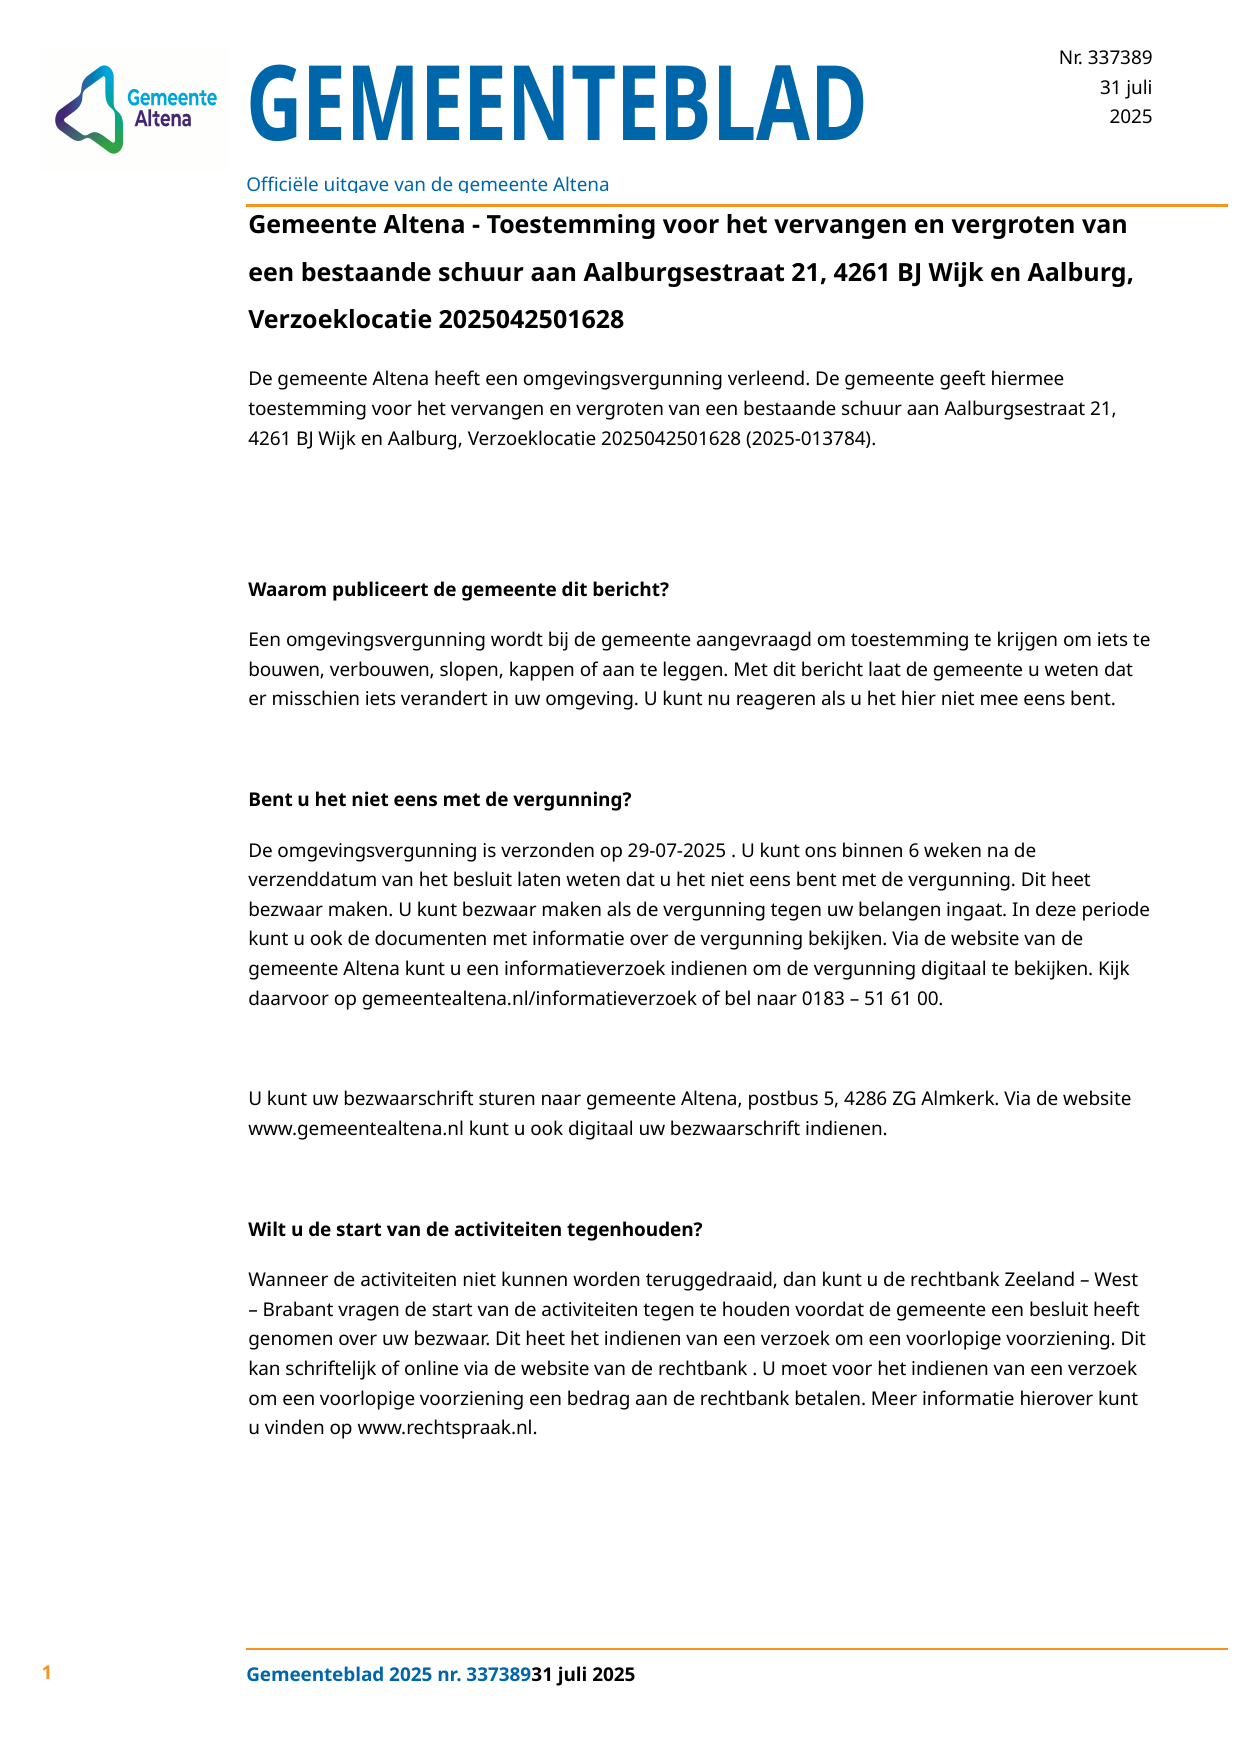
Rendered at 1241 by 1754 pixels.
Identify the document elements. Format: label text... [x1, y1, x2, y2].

text Bent u het niet eens met de vergunning? [248, 786, 1152, 812]
text Wilt u de start van de activiteiten tegenhouden? [248, 1216, 1152, 1242]
picture [41, 47, 231, 172]
text De gemeente Altena heeft een omgevingsvergunning verleend. De gemeente geeft hiermee toestemming voor het vervangen en vergroten van een bestaande schuur aan Aalburgsestraat 21, 4261 BJ Wijk en Aalburg, Verzoeklocatie 2025042501628 (2025-013784). [248, 366, 1152, 450]
text Een omgevingsvergunning wordt bij de gemeente aangevraagd om toestemming te krijgen om iets te bouwen, verbouwen, slopen, kappen of aan te leggen. Met dit bericht laat de gemeente u weten dat er misschien iets verandert in uw omgeving. U kunt nu reageren als u het hier niet mee eens bent. [248, 626, 1152, 711]
text Waarom publiceert de gemeente dit bericht? [248, 576, 1152, 602]
text Gemeente Altena - Toestemming voor het vervangen en vergroten van een bestaande schuur aan Aalburgsestraat 21, 4261 BJ Wijk en Aalburg, Verzoeklocatie 2025042501628 [248, 207, 1152, 336]
text U kunt uw bezwaarschrift sturen naar gemeente Altena, postbus 5, 4286 ZG Almkerk. Via de website www.gemeentealtena.nl kunt u ook digitaal uw bezwaarschrift indienen. [248, 1086, 1152, 1141]
text De omgevingsvergunning is verzonden op 29-07-2025 . U kunt ons binnen 6 weken na de verzenddatum van het besluit laten weten dat u het niet eens bent met de vergunning. Dit heet bezwaar maken. U kunt bezwaar maken als de vergunning tegen uw belangen ingaat. In deze periode kunt u ook de documenten met informatie over de vergunning bekijken. Via de website van de gemeente Altena kunt u een informatieverzoek indienen om de vergunning digitaal te bekijken. Kijk daarvoor op gemeentealtena.nl/informatieverzoek of bel naar 0183 – 51 61 00. [248, 837, 1152, 1010]
text Wanneer de activiteiten niet kunnen worden teruggedraaid, dan kunt u de rechtbank Zeeland – West – Brabant vragen de start van de activiteiten tegen te houden voordat de gemeente een besluit heeft genomen over uw bezwaar. Dit heet het indienen van een verzoek om een voorlopige voorziening. Dit kan schriftelijk of online via de website van de rechtbank . U moet voor het indienen van een verzoek om een voorlopige voorziening een bedrag aan de rechtbank betalen. Meer informatie hierover kunt u vinden op www.rechtspraak.nl. [248, 1266, 1152, 1440]
